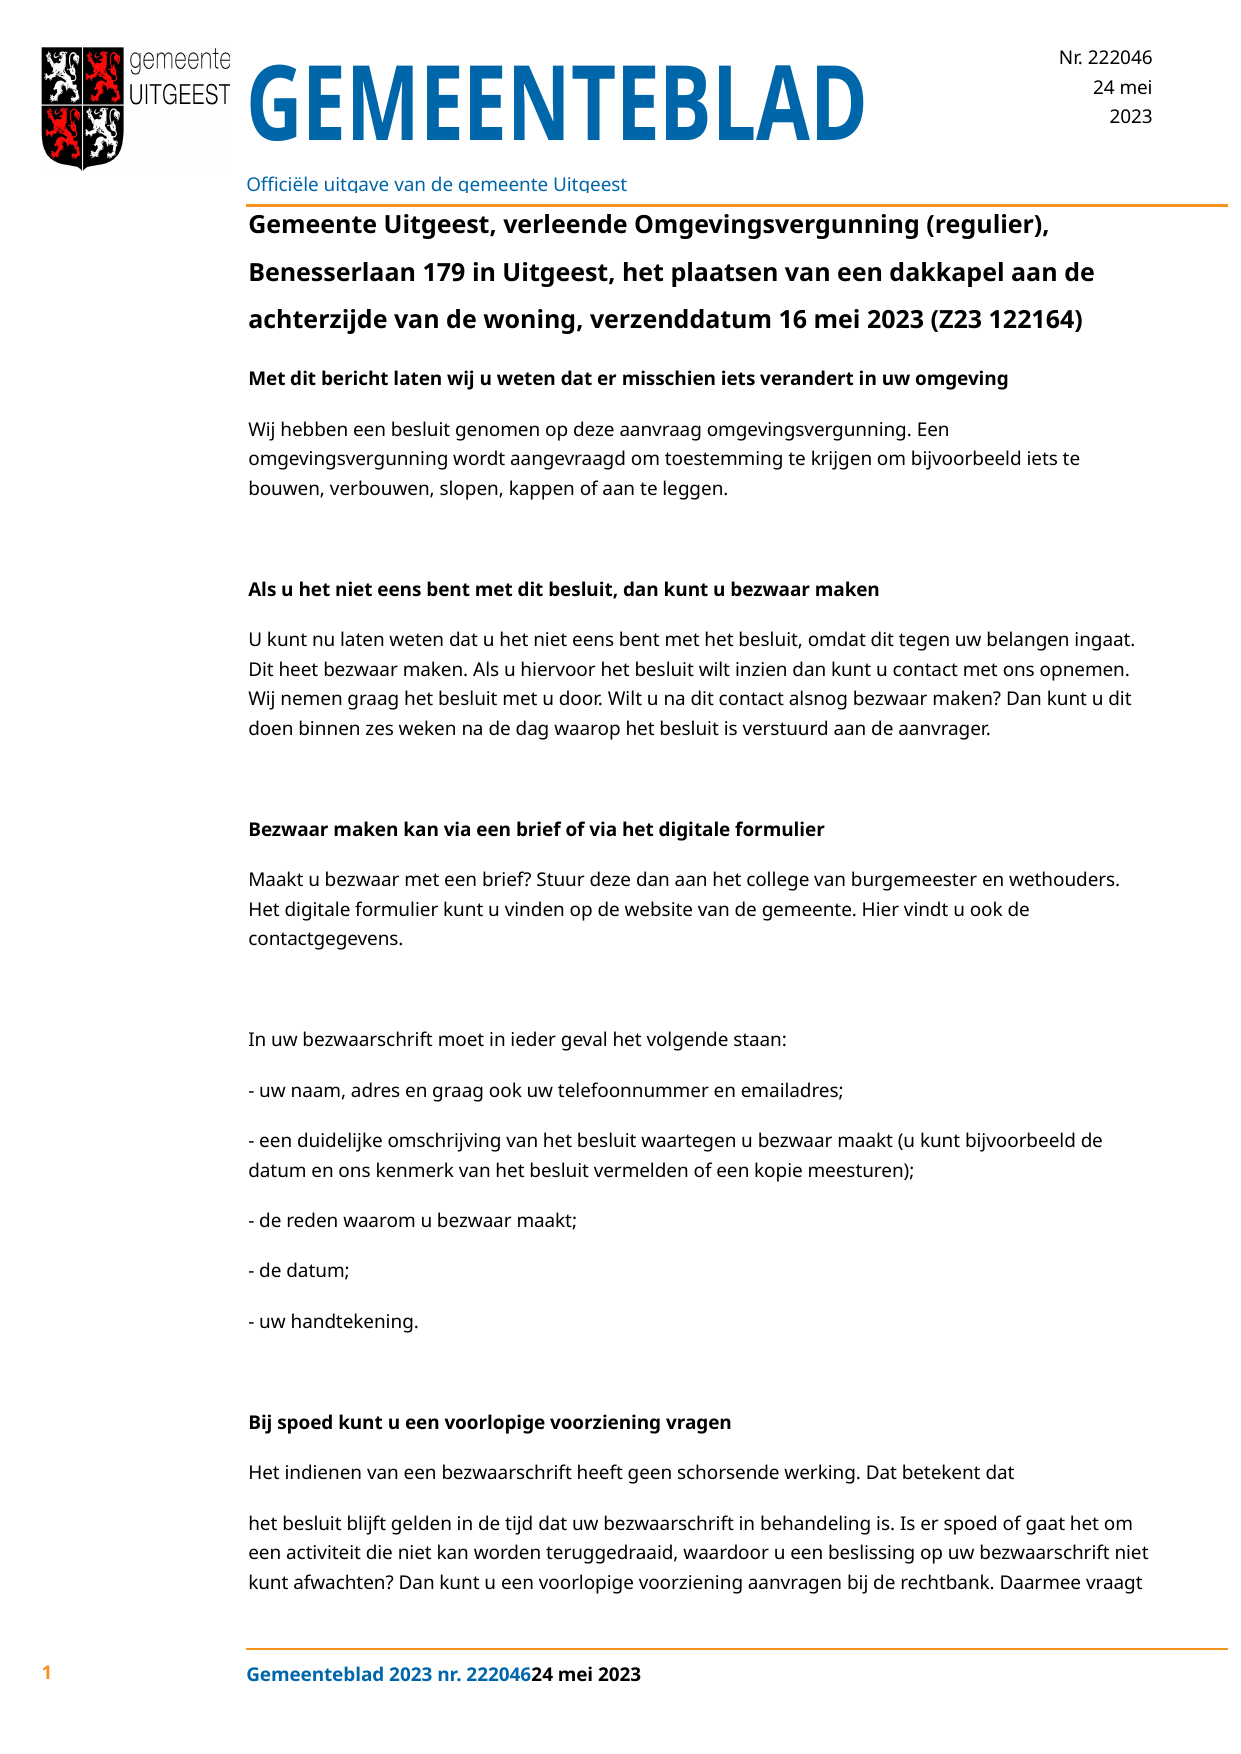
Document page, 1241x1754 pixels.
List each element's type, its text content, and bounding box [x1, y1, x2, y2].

text Maakt u bezwaar met een brief? Stuur deze dan aan het college van burgemeester en wethouders. Het digitale formulier kunt u vinden op de website van de gemeente. Hier vindt u ook de contactgegevens. [248, 866, 1152, 951]
text Bij spoed kunt u een voorlopige voorziening vragen [248, 1409, 1152, 1434]
text Gemeente Uitgeest, verleende Omgevingsvergunning (regulier), Benesserlaan 179 in Uitgeest, het plaatsen van een dakkapel aan de achterzijde van de woning, verzenddatum 16 mei 2023 (Z23 122164) [248, 207, 1152, 336]
text U kunt nu laten weten dat u het niet eens bent met het besluit, omdat dit tegen uw belangen ingaat. Dit heet bezwaar maken. Als u hiervoor het besluit wilt inzien dan kunt u contact met ons opnemen. Wij nemen graag het besluit met u door. Wilt u na dit contact alsnog bezwaar maken? Dan kunt u dit doen binnen zes weken na de dag waarop het besluit is verstuurd aan de aanvrager. [248, 626, 1152, 741]
text - de reden waarom u bezwaar maakt; [248, 1207, 1152, 1233]
text - uw naam, adres en graag ook uw telefoonnummer en emailadres; [248, 1077, 1152, 1102]
text Het indienen van een bezwaarschrift heeft geen schorsende werking. Dat betekent dat [248, 1459, 1152, 1485]
text - uw handtekening. [248, 1308, 1152, 1334]
text Als u het niet eens bent met dit besluit, dan kunt u bezwaar maken [248, 576, 1152, 602]
text het besluit blijft gelden in de tijd dat uw bezwaarschrift in behandeling is. Is er spoed of gaat het om een activiteit die niet kan worden teruggedraaid, waardoor u een beslissing op uw bezwaarschrift niet kunt afwachten? Dan kunt u een voorlopige voorziening aanvragen bij de rechtbank. Daarmee vraagt [248, 1510, 1152, 1594]
text In uw bezwaarschrift moet in ieder geval het volgende staan: [248, 1026, 1152, 1052]
text - een duidelijke omschrijving van het besluit waartegen u bezwaar maakt (u kunt bijvoorbeeld de datum en ons kenmerk van het besluit vermelden of een kopie meesturen); [248, 1127, 1152, 1182]
picture [41, 47, 231, 172]
text - de datum; [248, 1258, 1152, 1283]
text Wij hebben een besluit genomen op deze aanvraag omgevingsvergunning. Een omgevingsvergunning wordt aangevraagd om toestemming te krijgen om bijvoorbeeld iets te bouwen, verbouwen, slopen, kappen of aan te leggen. [248, 416, 1152, 501]
text Bezwaar maken kan via een brief of via het digitale formulier [248, 816, 1152, 842]
text Met dit bericht laten wij u weten dat er misschien iets verandert in uw omgeving [248, 366, 1152, 391]
